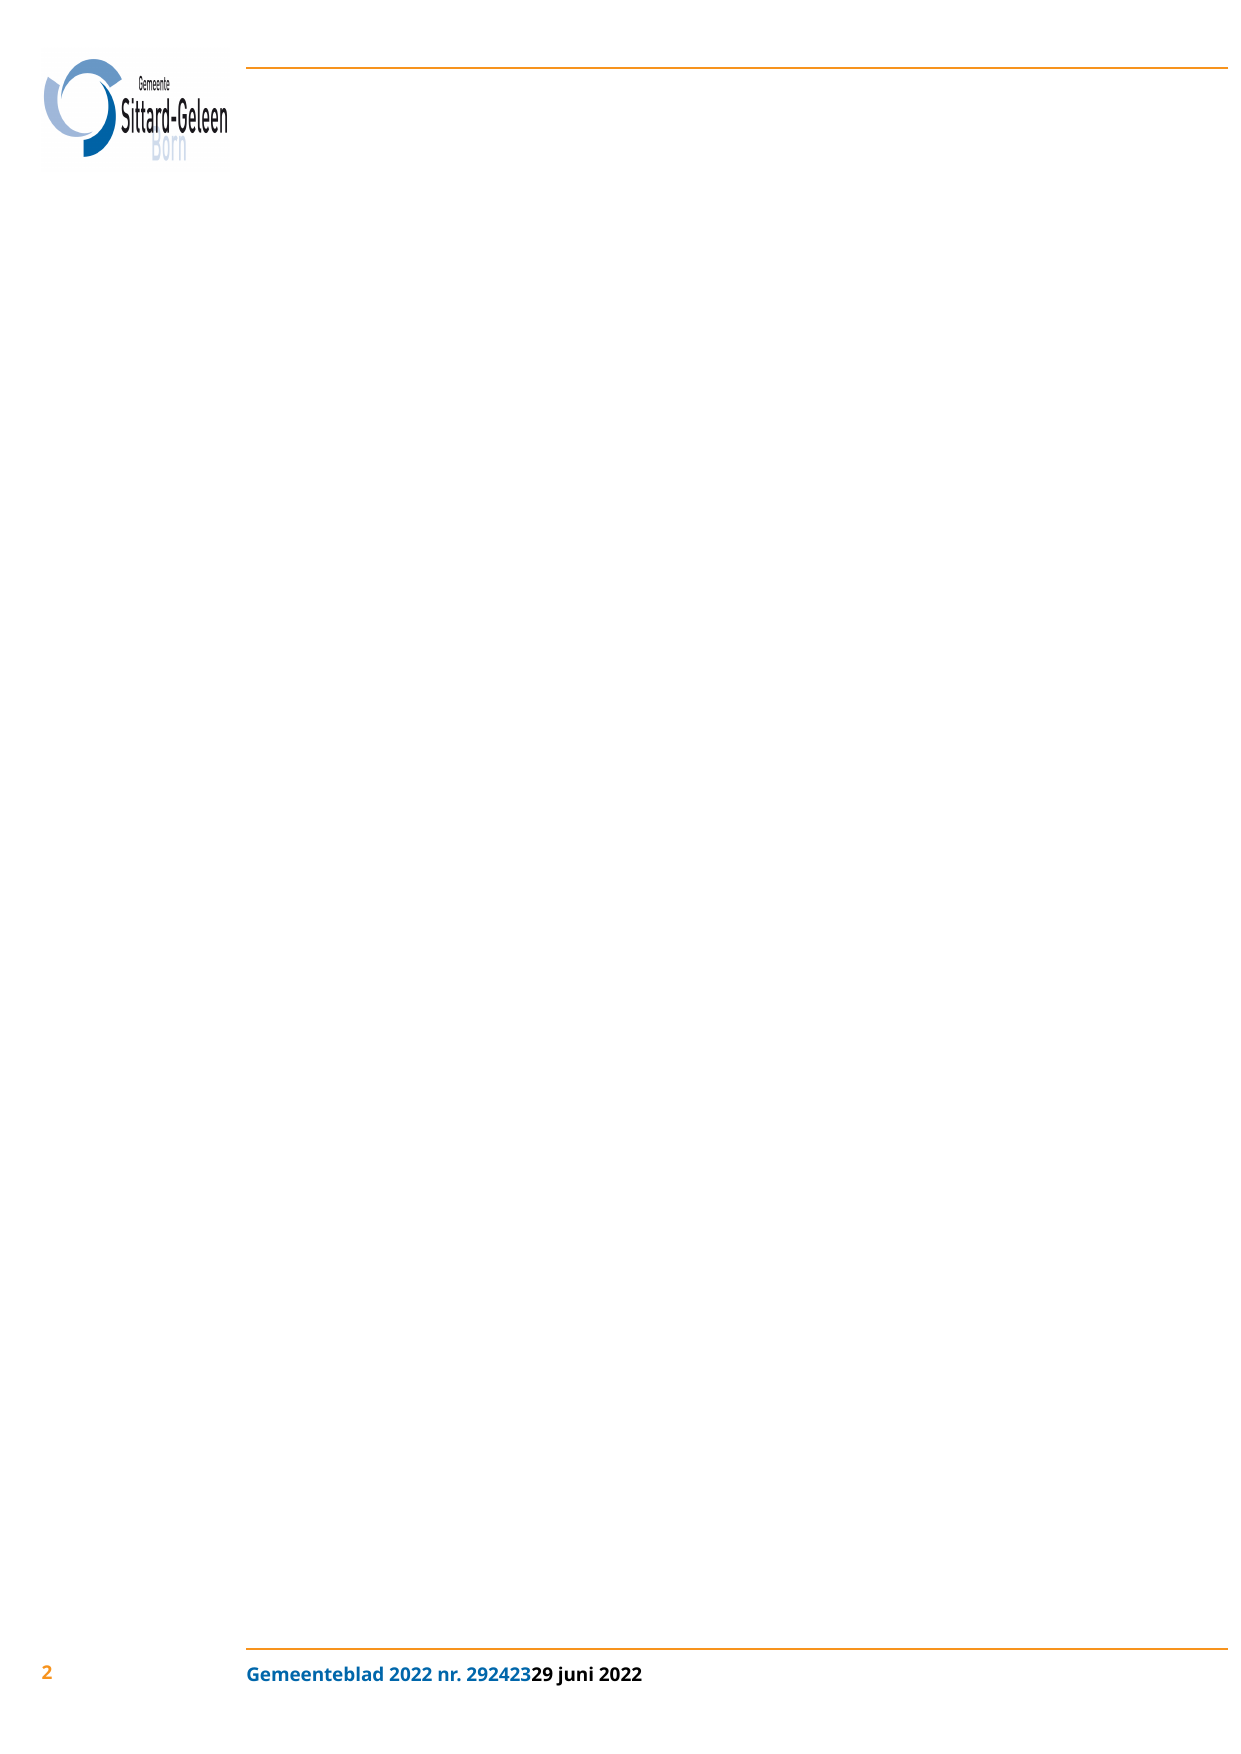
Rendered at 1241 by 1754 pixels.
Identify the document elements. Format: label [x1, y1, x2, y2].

picture [41, 47, 231, 172]
